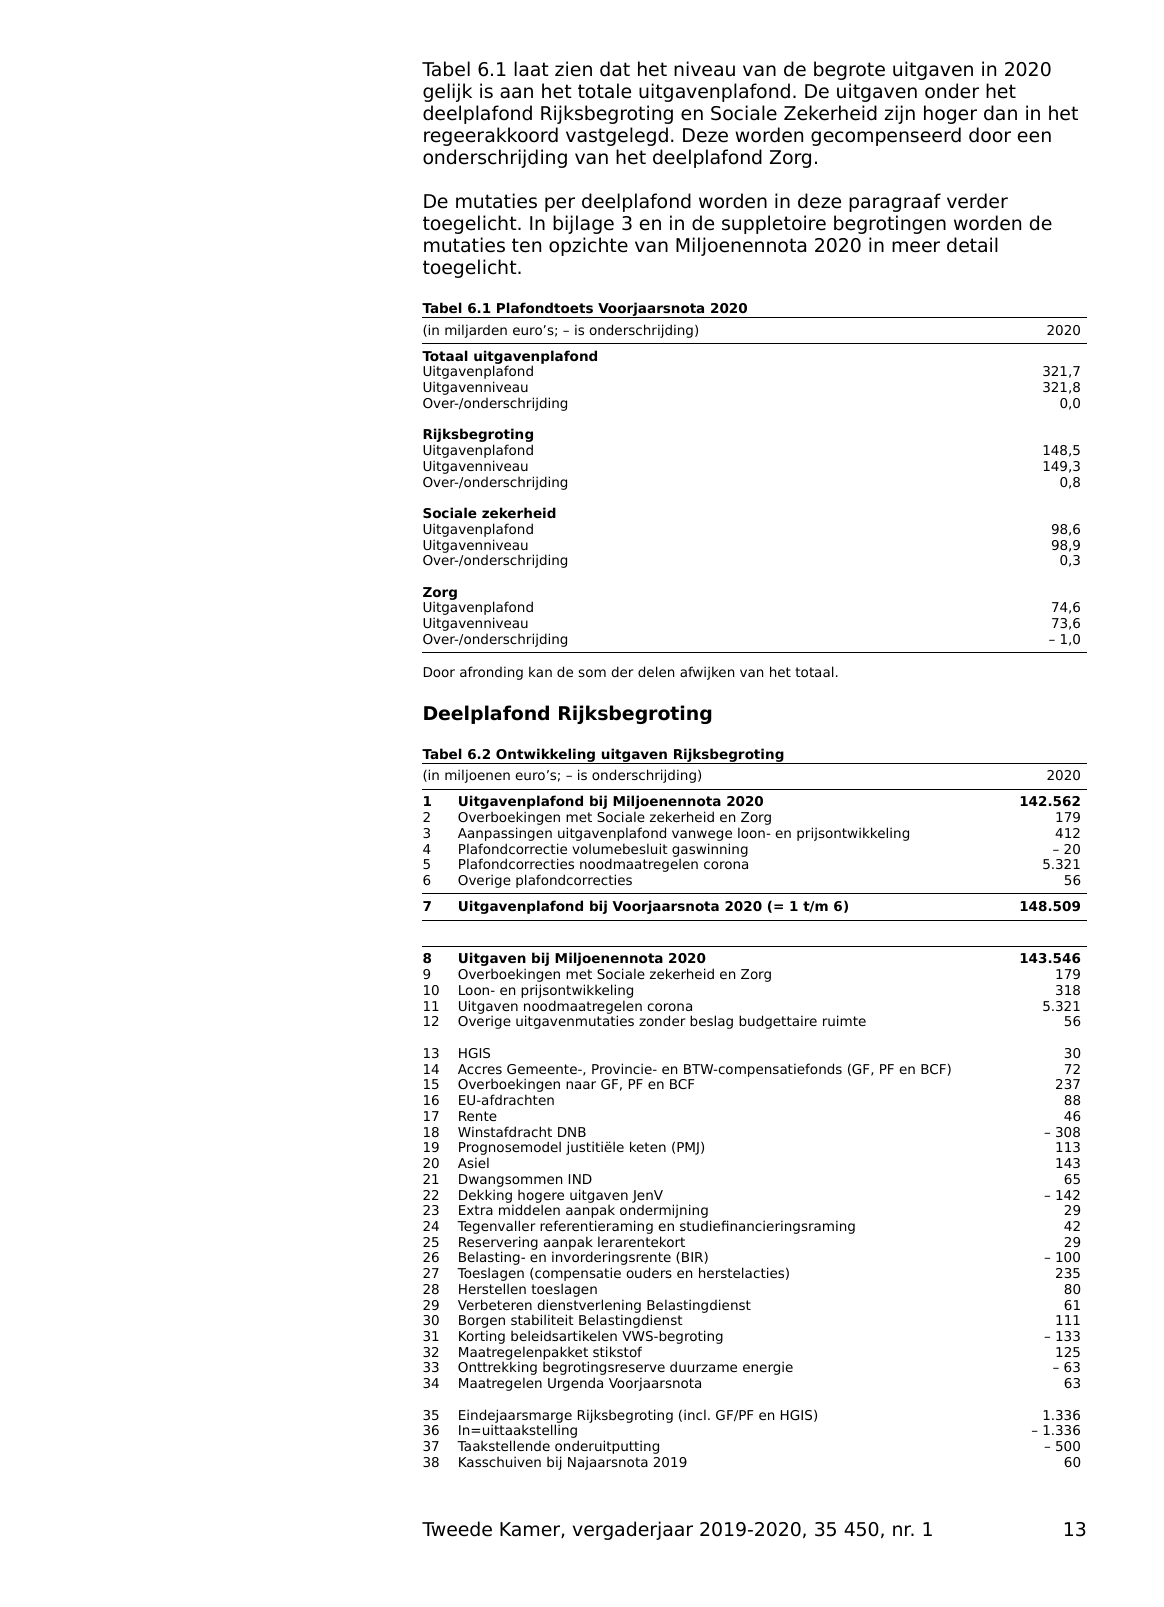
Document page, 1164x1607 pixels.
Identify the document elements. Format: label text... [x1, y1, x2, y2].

table_cell 412 [983, 826, 1087, 841]
table_cell – 63 [983, 1360, 1087, 1376]
table_cell 88 [983, 1093, 1087, 1109]
table_cell Tegenvaller referentieraming en studiefinancieringsraming [452, 1219, 983, 1234]
table_cell 0,8 [983, 474, 1087, 490]
table_cell Winstafdracht DNB [452, 1124, 983, 1140]
table_cell 22 [422, 1187, 452, 1203]
table_cell [983, 490, 1087, 506]
table_cell Uitgavenniveau [422, 537, 983, 553]
table_cell 32 [422, 1345, 452, 1360]
table_cell 5.321 [983, 857, 1087, 873]
table_cell 56 [983, 1014, 1087, 1030]
table_cell Overboekingen met Sociale zekerheid en Zorg [452, 967, 983, 983]
table_cell 38 [422, 1455, 452, 1470]
table_cell Loon- en prijsontwikkeling [452, 983, 983, 998]
table_cell 318 [983, 983, 1087, 998]
table_cell [422, 411, 983, 427]
table_cell Uitgavenniveau [422, 616, 983, 632]
table_cell 2020 [983, 318, 1087, 343]
table_cell Onttrekking begrotingsreserve duurzame energie [452, 1360, 983, 1376]
table_cell 37 [422, 1439, 452, 1455]
table_cell Sociale zekerheid [422, 506, 983, 522]
table_cell Uitgavenplafond [422, 443, 983, 459]
table_cell Over-/onderschrijding [422, 474, 983, 490]
table_cell – 500 [983, 1439, 1087, 1455]
table_cell Asiel [452, 1156, 983, 1172]
table_cell Verbeteren dienstverlening Belastingdienst [452, 1298, 983, 1313]
table_cell Maatregelenpakket stikstof [452, 1345, 983, 1360]
table_header Tabel 6.1 Plafondtoets Voorjaarsnota 2020 [422, 301, 1087, 317]
table_cell [452, 1030, 983, 1046]
text Tabel 6.1 laat zien dat het niveau van de begrote uitgaven in 2020 gelijk is aan het totale uitgavenplafond. De uitgaven onder het deelplafond Rijksbegroting en Sociale Zekerheid zijn hoger dan in het regeerakkoord vastgelegd. Deze worden gecompenseerd door een onderschrijding van het deelplafond Zorg. [422, 59, 1087, 169]
table_cell In=uittaakstelling [452, 1423, 983, 1439]
table_cell Over-/onderschrijding [422, 396, 983, 411]
table_cell Uitgaven bij Miljoenennota 2020 [452, 947, 983, 967]
table_cell 8 [422, 947, 452, 967]
table_cell 61 [983, 1298, 1087, 1313]
table_cell (in miljoenen euro’s; – is onderschrijding) [422, 764, 983, 788]
table_cell Rente [452, 1109, 983, 1124]
table_cell 35 [422, 1408, 452, 1423]
table_cell Over-/onderschrijding [422, 553, 983, 569]
table_cell EU-afdrachten [452, 1093, 983, 1109]
table_cell Taakstellende onderuitputting [452, 1439, 983, 1455]
table_cell 125 [983, 1345, 1087, 1360]
table_cell 179 [983, 967, 1087, 983]
table_cell Dwangsommen IND [452, 1172, 983, 1187]
table_cell 25 [422, 1235, 452, 1250]
table_cell 21 [422, 1172, 452, 1187]
table_cell 19 [422, 1140, 452, 1156]
table_cell 12 [422, 1014, 452, 1030]
table_cell 179 [983, 810, 1087, 826]
table_cell Uitgavenplafond [422, 522, 983, 537]
table_cell [983, 569, 1087, 584]
table_cell Belasting- en invorderingsrente (BIR) [452, 1250, 983, 1266]
table_cell Uitgavenplafond bij Voorjaarsnota 2020 (= 1 t/m 6) [452, 894, 983, 919]
table_cell 30 [422, 1313, 452, 1329]
table_cell 29 [422, 1298, 452, 1313]
table_cell 7 [422, 894, 452, 919]
table_cell Zorg [422, 585, 983, 600]
table_cell Door afronding kan de som der delen afwijken van het totaal. [422, 653, 1087, 681]
table_cell Uitgavenniveau [422, 459, 983, 474]
table_cell 98,9 [983, 537, 1087, 553]
table_cell Uitgavenplafond [422, 364, 983, 380]
table_cell [983, 506, 1087, 522]
text De mutaties per deelplafond worden in deze paragraaf verder toegelicht. In bijlage 3 en in de suppletoire begrotingen worden de mutaties ten opzichte van Miljoenennota 2020 in meer detail toegelicht. [422, 191, 1087, 279]
table_cell 13 [422, 1046, 452, 1061]
table_cell 18 [422, 1124, 452, 1140]
table_cell [422, 569, 983, 584]
table_cell [983, 921, 1087, 946]
table_cell [983, 585, 1087, 600]
table_cell Plafondcorrecties noodmaatregelen corona [452, 857, 983, 873]
table_cell Plafondcorrectie volumebesluit gaswinning [452, 841, 983, 857]
table_cell 9 [422, 967, 452, 983]
table_cell 4 [422, 841, 452, 857]
table_cell 149,3 [983, 459, 1087, 474]
table_cell 98,6 [983, 522, 1087, 537]
table_cell 2 [422, 810, 452, 826]
table_cell (in miljarden euro’s; – is onderschrijding) [422, 318, 983, 343]
table_cell Uitgavenplafond bij Miljoenennota 2020 [452, 790, 983, 810]
table_cell 5.321 [983, 999, 1087, 1014]
table_cell 321,8 [983, 380, 1087, 396]
table_cell 235 [983, 1266, 1087, 1282]
table_cell Extra middelen aanpak ondermijning [452, 1203, 983, 1219]
table_cell 74,6 [983, 600, 1087, 616]
table_cell 23 [422, 1203, 452, 1219]
table_cell 29 [983, 1235, 1087, 1250]
table_cell Dekking hogere uitgaven JenV [452, 1187, 983, 1203]
table_cell [983, 1030, 1087, 1046]
table_header Tabel 6.2 Ontwikkeling uitgaven Rijksbegroting [422, 747, 1087, 762]
table_cell – 100 [983, 1250, 1087, 1266]
table_cell Korting beleidsartikelen VWS-begroting [452, 1329, 983, 1344]
table_cell – 20 [983, 841, 1087, 857]
table_cell – 308 [983, 1124, 1087, 1140]
table_cell 16 [422, 1093, 452, 1109]
table_cell 36 [422, 1423, 452, 1439]
table_cell 31 [422, 1329, 452, 1344]
table_cell Accres Gemeente-, Provincie- en BTW-compensatiefonds (GF, PF en BCF) [452, 1061, 983, 1077]
table_cell Over-/onderschrijding [422, 632, 983, 652]
table_cell 29 [983, 1203, 1087, 1219]
table_cell Maatregelen Urgenda Voorjaarsnota [452, 1376, 983, 1392]
table_cell 143.546 [983, 947, 1087, 967]
table_cell Reservering aanpak lerarentekort [452, 1235, 983, 1250]
table_cell Eindejaarsmarge Rijksbegroting (incl. GF/PF en HGIS) [452, 1408, 983, 1423]
table_cell 1 [422, 790, 452, 810]
table_cell 80 [983, 1282, 1087, 1297]
table_cell 30 [983, 1046, 1087, 1061]
table_cell 26 [422, 1250, 452, 1266]
table_cell 60 [983, 1455, 1087, 1470]
table_cell 2020 [983, 764, 1087, 788]
table_cell 6 [422, 873, 452, 893]
table_cell Herstellen toeslagen [452, 1282, 983, 1297]
table_cell 46 [983, 1109, 1087, 1124]
table_cell 42 [983, 1219, 1087, 1234]
table_cell [983, 344, 1087, 364]
table_cell Uitgavenniveau [422, 380, 983, 396]
table_cell 237 [983, 1077, 1087, 1093]
table_cell [422, 490, 983, 506]
table_cell – 142 [983, 1187, 1087, 1203]
table_cell 20 [422, 1156, 452, 1172]
table_cell [983, 1392, 1087, 1407]
table_cell 14 [422, 1061, 452, 1077]
table_cell 148.509 [983, 894, 1087, 919]
table_cell 27 [422, 1266, 452, 1282]
table_cell [452, 921, 983, 946]
table_cell 5 [422, 857, 452, 873]
table_cell 15 [422, 1077, 452, 1093]
table_cell 148,5 [983, 443, 1087, 459]
table_cell 73,6 [983, 616, 1087, 632]
table_cell 33 [422, 1360, 452, 1376]
table_cell 321,7 [983, 364, 1087, 380]
table_cell Rijksbegroting [422, 427, 983, 443]
table_cell 0,0 [983, 396, 1087, 411]
table_cell 0,3 [983, 553, 1087, 569]
table_cell HGIS [452, 1046, 983, 1061]
table_cell Kasschuiven bij Najaarsnota 2019 [452, 1455, 983, 1470]
table_cell Uitgaven noodmaatregelen corona [452, 999, 983, 1014]
table_cell 143 [983, 1156, 1087, 1172]
table_cell [422, 1392, 452, 1407]
table_cell Overige uitgavenmutaties zonder beslag budgettaire ruimte [452, 1014, 983, 1030]
table_cell [983, 411, 1087, 427]
table_cell 34 [422, 1376, 452, 1392]
table_cell [452, 1392, 983, 1407]
table_cell Overboekingen naar GF, PF en BCF [452, 1077, 983, 1093]
table_cell Prognosemodel justitiële keten (PMJ) [452, 1140, 983, 1156]
table_cell Borgen stabiliteit Belastingdienst [452, 1313, 983, 1329]
table_cell 28 [422, 1282, 452, 1297]
table_cell – 1,0 [983, 632, 1087, 652]
table_cell Aanpassingen uitgavenplafond vanwege loon- en prijsontwikkeling [452, 826, 983, 841]
table_cell Overige plafondcorrecties [452, 873, 983, 893]
table_cell [983, 427, 1087, 443]
table_cell 10 [422, 983, 452, 998]
table_cell 17 [422, 1109, 452, 1124]
table_cell [422, 1030, 452, 1046]
table_cell Totaal uitgavenplafond [422, 344, 983, 364]
table_cell Toeslagen (compensatie ouders en herstelacties) [452, 1266, 983, 1282]
table_cell 56 [983, 873, 1087, 893]
table_cell 3 [422, 826, 452, 841]
subtitle Deelplafond Rijksbegroting [422, 703, 1087, 725]
table_cell 11 [422, 999, 452, 1014]
table_cell Uitgavenplafond [422, 600, 983, 616]
table_cell – 1.336 [983, 1423, 1087, 1439]
table_cell 24 [422, 1219, 452, 1234]
table_cell 142.562 [983, 790, 1087, 810]
table_cell Overboekingen met Sociale zekerheid en Zorg [452, 810, 983, 826]
table_cell 1.336 [983, 1408, 1087, 1423]
table_cell 63 [983, 1376, 1087, 1392]
table_cell 113 [983, 1140, 1087, 1156]
table_cell 72 [983, 1061, 1087, 1077]
table_cell – 133 [983, 1329, 1087, 1344]
table_cell 111 [983, 1313, 1087, 1329]
table_cell [422, 921, 452, 946]
table_cell 65 [983, 1172, 1087, 1187]
